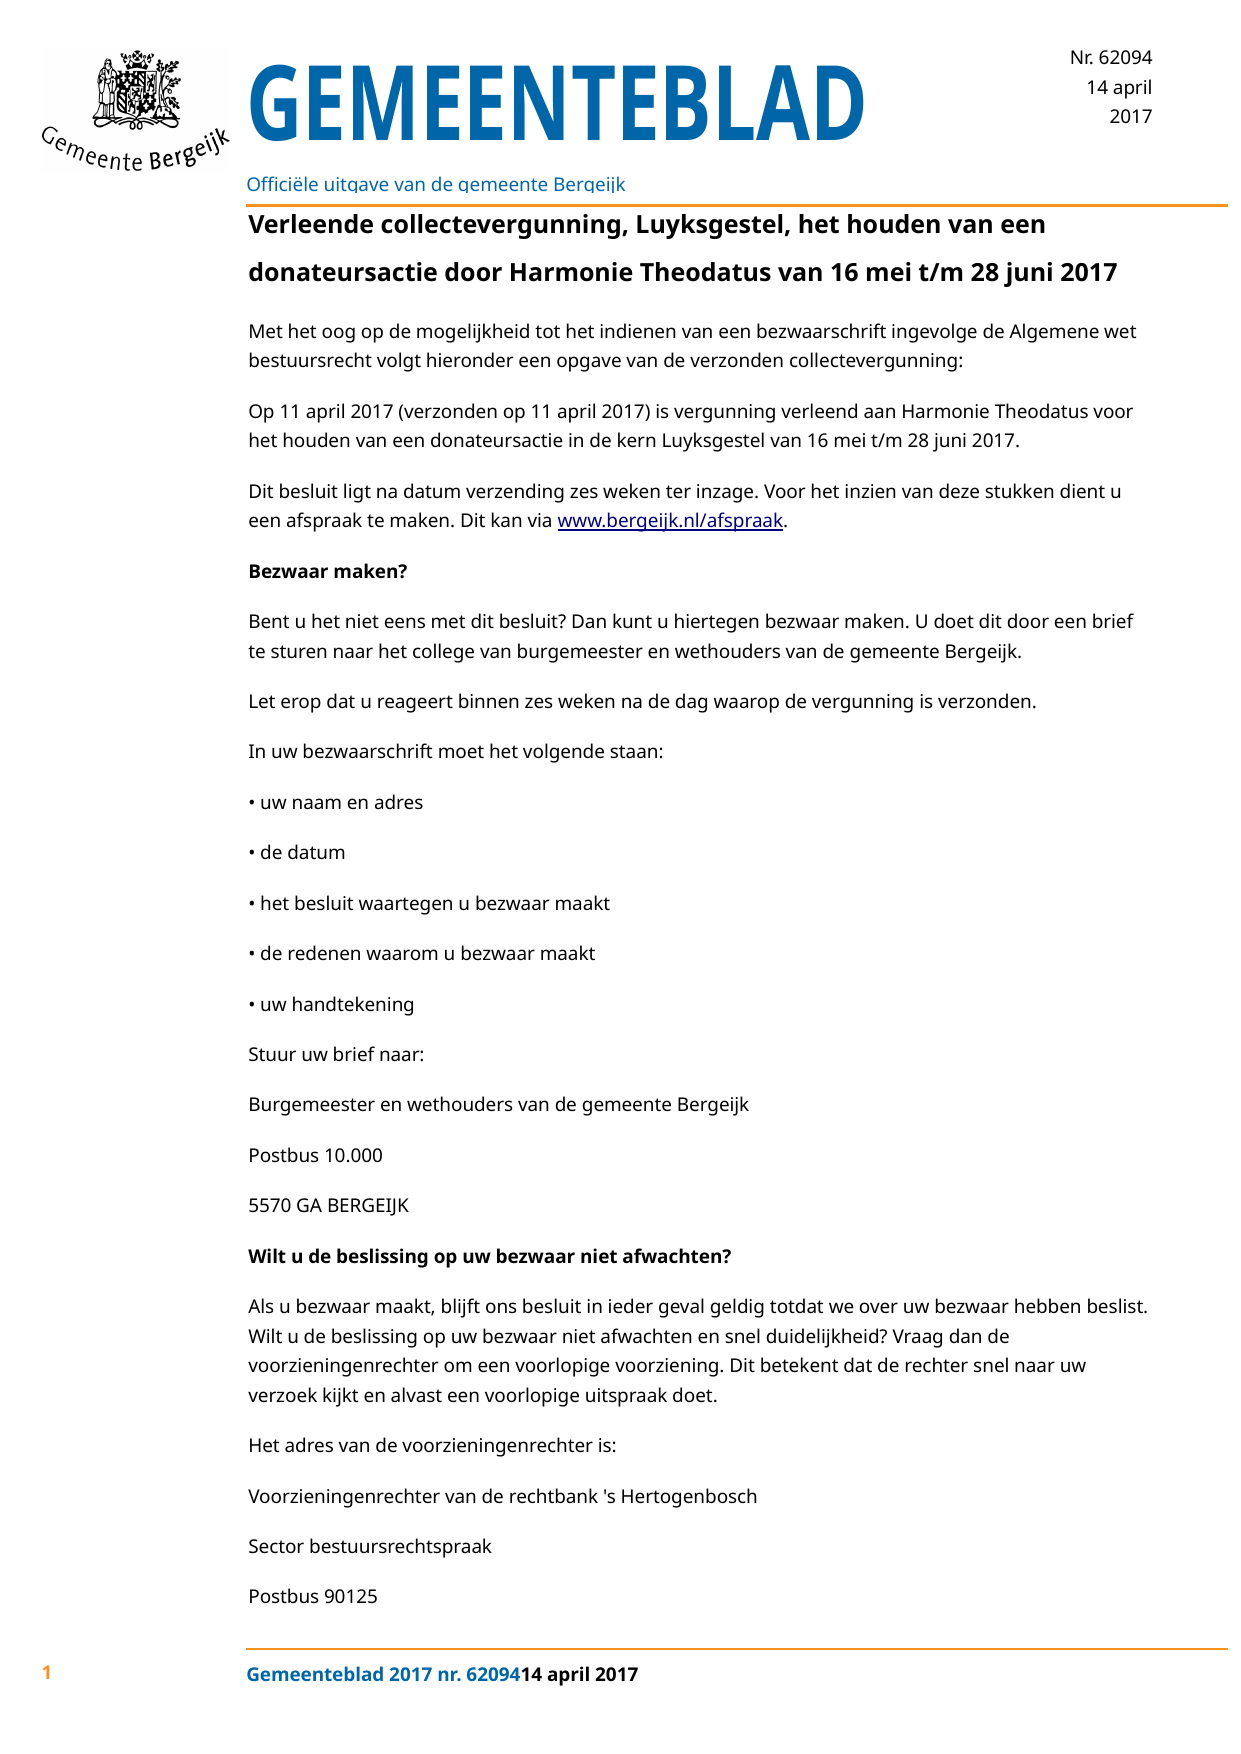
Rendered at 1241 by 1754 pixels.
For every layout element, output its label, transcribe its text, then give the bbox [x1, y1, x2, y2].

text Postbus 10.000 [248, 1142, 1152, 1168]
text Met het oog op de mogelijkheid tot het indienen van een bezwaarschrift ingevolge de Algemene wet bestuursrecht volgt hieronder een opgave van de verzonden collectevergunning: [248, 318, 1152, 373]
text • de datum [248, 839, 1152, 865]
text Wilt u de beslissing op uw bezwaar niet afwachten? [248, 1243, 1152, 1269]
text Sector bestuursrechtspraak [248, 1533, 1152, 1559]
text • het besluit waartegen u bezwaar maakt [248, 890, 1152, 916]
text • de redenen waarom u bezwaar maakt [248, 940, 1152, 966]
text Let erop dat u reageert binnen zes weken na de dag waarop de vergunning is verzonden. [248, 688, 1152, 714]
text Het adres van de voorzieningenrechter is: [248, 1432, 1152, 1458]
text • uw handtekening [248, 991, 1152, 1017]
text Dit besluit ligt na datum verzending zes weken ter inzage. Voor het inzien van deze stukken dient u een afspraak te maken. Dit kan via www.bergeijk.nl/afspraak. [248, 478, 1152, 533]
text Bezwaar maken? [248, 558, 1152, 584]
text Verleende collectevergunning, Luyksgestel, het houden van een donateursactie door Harmonie Theodatus van 16 mei t/m 28 juni 2017 [248, 207, 1152, 288]
text Stuur uw brief naar: [248, 1041, 1152, 1067]
text Burgemeester en wethouders van de gemeente Bergeijk [248, 1092, 1152, 1117]
text In uw bezwaarschrift moet het volgende staan: [248, 739, 1152, 764]
picture [41, 47, 231, 172]
text Postbus 90125 [248, 1584, 1152, 1609]
text • uw naam en adres [248, 789, 1152, 815]
text Voorzieningenrechter van de rechtbank 's Hertogenbosch [248, 1483, 1152, 1509]
text Op 11 april 2017 (verzonden op 11 april 2017) is vergunning verleend aan Harmonie Theodatus voor het houden van een donateursactie in de kern Luyksgestel van 16 mei t/m 28 juni 2017. [248, 398, 1152, 453]
text Als u bezwaar maakt, blijft ons besluit in ieder geval geldig totdat we over uw bezwaar hebben beslist. Wilt u de beslissing op uw bezwaar niet afwachten en snel duidelijkheid? Vraag dan de voorzieningenrechter om een voorlopige voorziening. Dit betekent dat de rechter snel naar uw verzoek kijkt en alvast een voorlopige uitspraak doet. [248, 1293, 1152, 1408]
text 5570 GA BERGEIJK [248, 1192, 1152, 1218]
text Bent u het niet eens met dit besluit? Dan kunt u hiertegen bezwaar maken. U doet dit door een brief te sturen naar het college van burgemeester en wethouders van de gemeente Bergeijk. [248, 608, 1152, 664]
